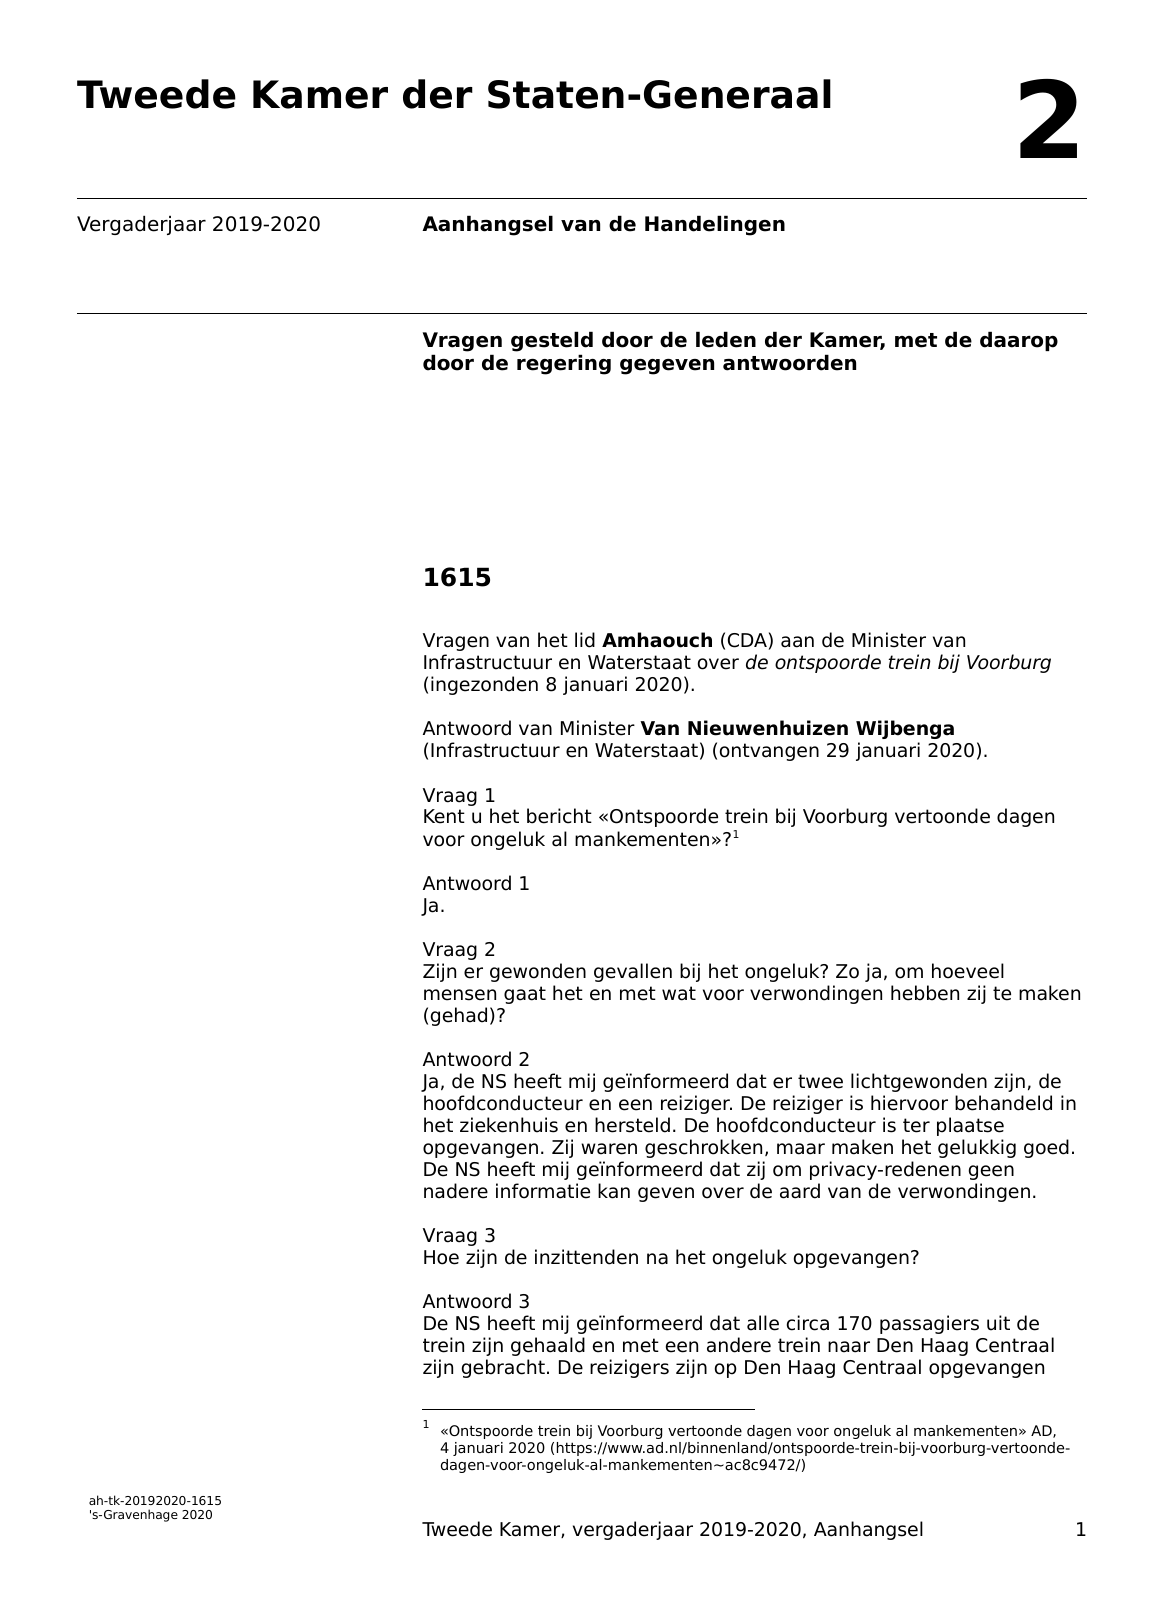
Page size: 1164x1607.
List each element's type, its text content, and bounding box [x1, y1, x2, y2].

text 's-Gravenhage 2020 [88, 1508, 323, 1522]
text Antwoord 2 [422, 1049, 1087, 1071]
text Hoe zijn de inzittenden na het ongeluk opgevangen? [422, 1247, 1087, 1269]
table_cell Vragen gesteld door de leden der Kamer, met de daarop door de regering gegeven antwoorden [422, 314, 1087, 375]
text Antwoord 1 [422, 873, 1087, 894]
text ah-tk-20192020-1615 [88, 1494, 323, 1508]
text Antwoord 3 [422, 1291, 1087, 1313]
text Zijn er gewonden gevallen bij het ongeluk? Zo ja, om hoeveel mensen gaat het en met wat voor verwondingen hebben zij te maken (gehad)? [422, 961, 1087, 1027]
text Vraag 2 [422, 939, 1087, 961]
text Vraag 1 [422, 784, 1087, 806]
table_cell Vergaderjaar 2019-2020 [77, 199, 422, 313]
table_header Tweede Kamer der Staten-Generaal [77, 59, 886, 198]
text De NS heeft mij geïnformeerd dat alle circa 170 passagiers uit de trein zijn gehaald en met een andere trein naar Den Haag Centraal zijn gebracht. De reizigers zijn op Den Haag Centraal opgevangen [422, 1313, 1087, 1379]
text «Ontspoorde trein bij Voorburg vertoonde dagen voor ongeluk al mankementen» AD, 4 januari 2020 (https://www.ad.nl/binnenland/ontspoorde-trein-bij-voorburg-vertoonde-dagen-voor-ongeluk-al-mankementen~ac8c9472/) [422, 1418, 1087, 1474]
table_cell [77, 314, 422, 375]
text 1615 [422, 563, 1087, 592]
text Vraag 3 [422, 1225, 1087, 1247]
table_cell Aanhangsel van de Handelingen [422, 199, 1087, 313]
text Kent u het bericht «Ontspoorde trein bij Voorburg vertoonde dagen voor ongeluk al mankementen»? [422, 806, 1087, 850]
text Vragen van het lid Amhaouch (CDA) aan de Minister van Infrastructuur en Waterstaat over de ontspoorde trein bij Voorburg (ingezonden 8 januari 2020). [422, 630, 1087, 696]
table_header 2 [886, 59, 1087, 198]
text Antwoord van Minister Van Nieuwenhuizen Wijbenga (Infrastructuur en Waterstaat) (ontvangen 29 januari 2020). [422, 718, 1087, 762]
text Ja, de NS heeft mij geïnformeerd dat er twee lichtgewonden zijn, de hoofdconducteur en een reiziger. De reiziger is hiervoor behandeld in het ziekenhuis en hersteld. De hoofdconducteur is ter plaatse opgevangen. Zij waren geschrokken, maar maken het gelukkig goed. De NS heeft mij geïnformeerd dat zij om privacy-redenen geen nadere informatie kan geven over de aard van de verwondingen. [422, 1071, 1087, 1203]
text Ja. [422, 894, 1087, 917]
